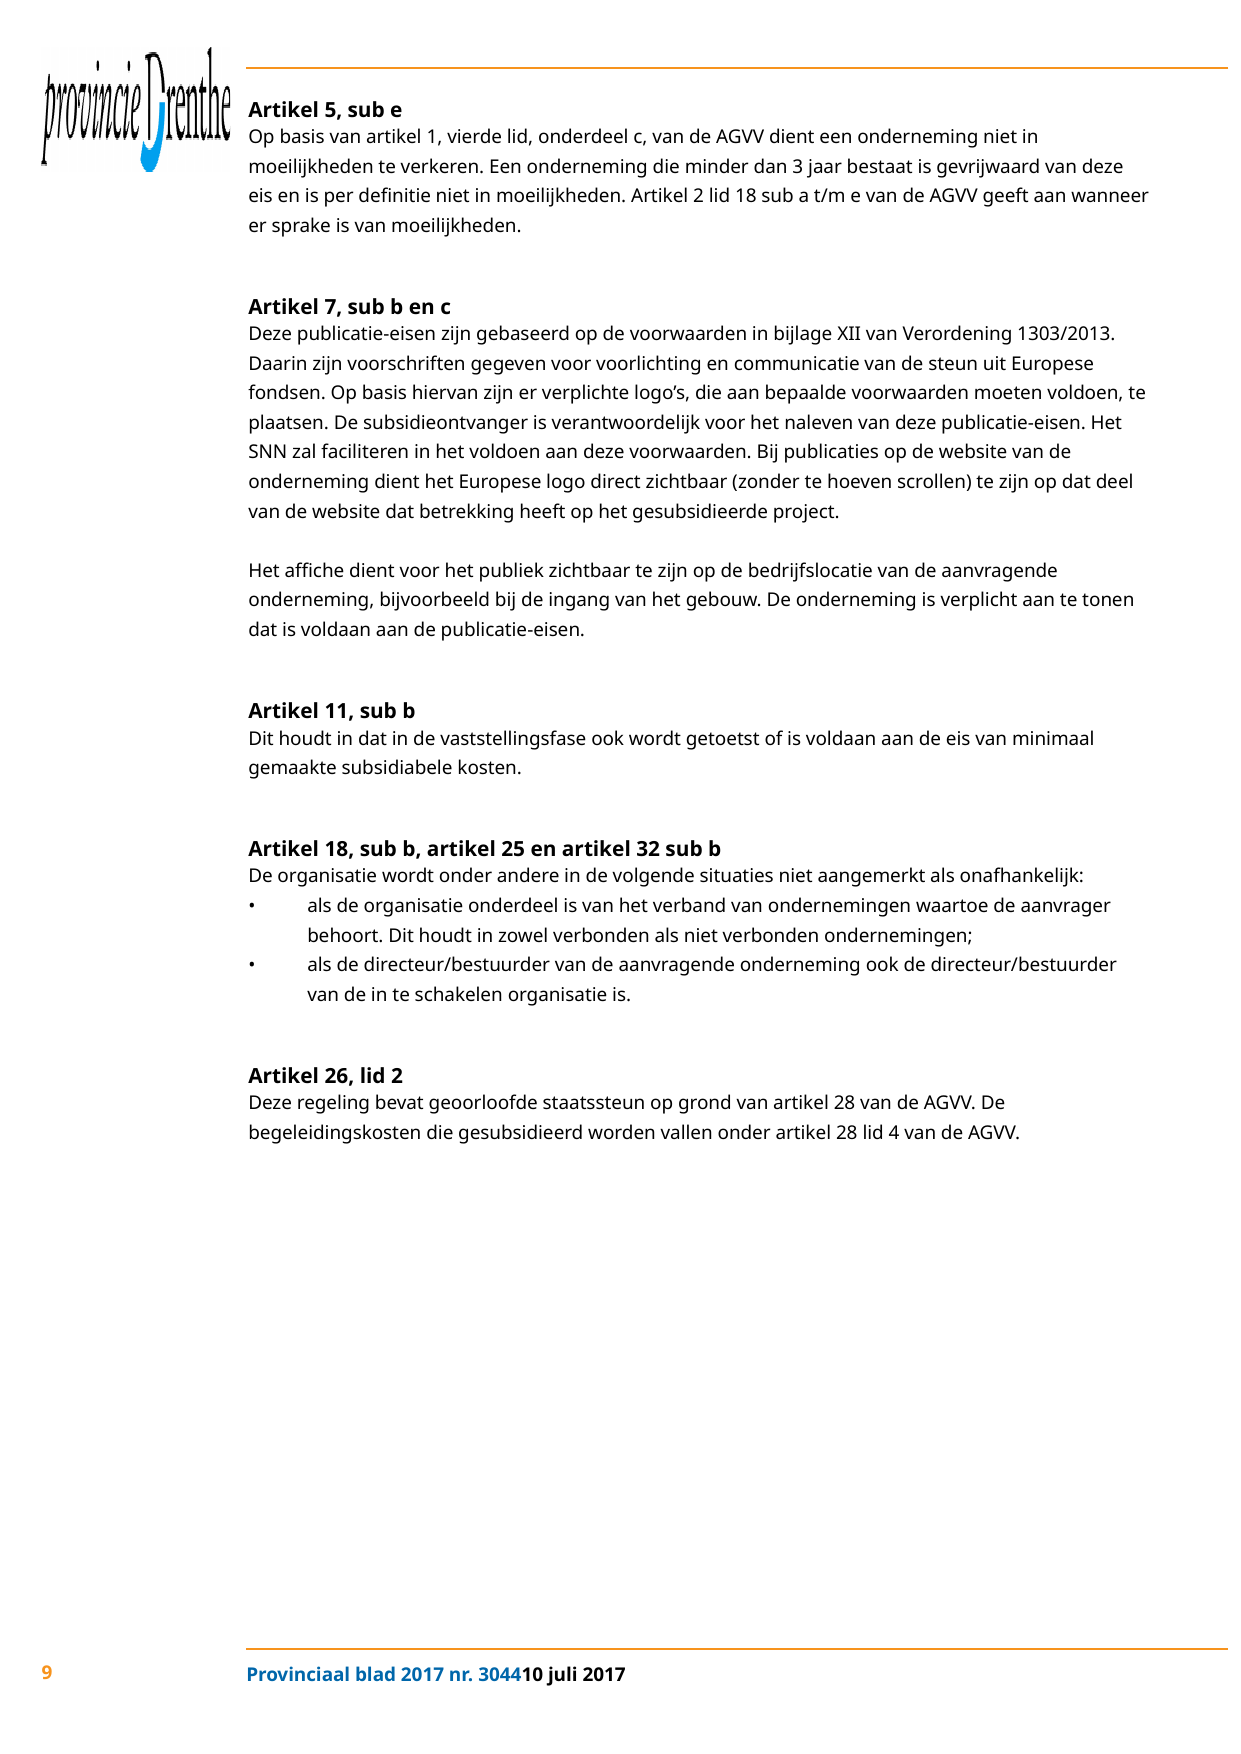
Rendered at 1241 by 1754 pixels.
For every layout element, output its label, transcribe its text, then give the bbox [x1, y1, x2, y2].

text Artikel 5, sub e [248, 95, 1152, 123]
text Dit houdt in dat in de vaststellingsfase ook wordt getoetst of is voldaan aan de eis van minimaal gemaakte subsidiabele kosten. [248, 725, 1152, 780]
text Artikel 11, sub b [248, 696, 1152, 725]
text Het affiche dient voor het publiek zichtbaar te zijn op de bedrijfslocatie van de aanvragende onderneming, bijvoorbeeld bij de ingang van het gebouw. De onderneming is verplicht aan te tonen dat is voldaan aan de publicatie-eisen. [248, 557, 1152, 642]
text Artikel 26, lid 2 [248, 1061, 1152, 1089]
text Artikel 7, sub b en c [248, 292, 1152, 320]
text Artikel 18, sub b, artikel 25 en artikel 32 sub b [248, 834, 1152, 863]
text Deze publicatie-eisen zijn gebaseerd op de voorwaarden in bijlage XII van Verordening 1303/2013. Daarin zijn voorschriften gegeven voor voorlichting en communicatie van de steun uit Europese fondsen. Op basis hiervan zijn er verplichte logo’s, die aan bepaalde voorwaarden moeten voldoen, te plaatsen. De subsidieontvanger is verantwoordelijk voor het naleven van deze publicatie-eisen. Het SNN zal faciliteren in het voldoen aan deze voorwaarden. Bij publicaties op de website van de onderneming dient het Europese logo direct zichtbaar (zonder te hoeven scrollen) te zijn op dat deel van de website dat betrekking heeft op het gesubsidieerde project. [248, 320, 1152, 524]
text De organisatie wordt onder andere in de volgende situaties niet aangemerkt als onafhankelijk: [248, 863, 1152, 888]
picture [41, 47, 231, 172]
list als de directeur/bestuurder van de aanvragende onderneming ook de directeur/bestuurder van de in te schakelen organisatie is. [248, 951, 1152, 1007]
text Op basis van artikel 1, vierde lid, onderdeel c, van de AGVV dient een onderneming niet in moeilijkheden te verkeren. Een onderneming die minder dan 3 jaar bestaat is gevrijwaard van deze eis en is per definitie niet in moeilijkheden. Artikel 2 lid 18 sub a t/m e van de AGVV geeft aan wanneer er sprake is van moeilijkheden. [248, 123, 1152, 238]
text Deze regeling bevat geoorloofde staatssteun op grond van artikel 28 van de AGVV. De begeleidingskosten die gesubsidieerd worden vallen onder artikel 28 lid 4 van de AGVV. [248, 1089, 1152, 1145]
list als de organisatie onderdeel is van het verband van ondernemingen waartoe de aanvrager behoort. Dit houdt in zowel verbonden als niet verbonden ondernemingen; [248, 892, 1152, 948]
